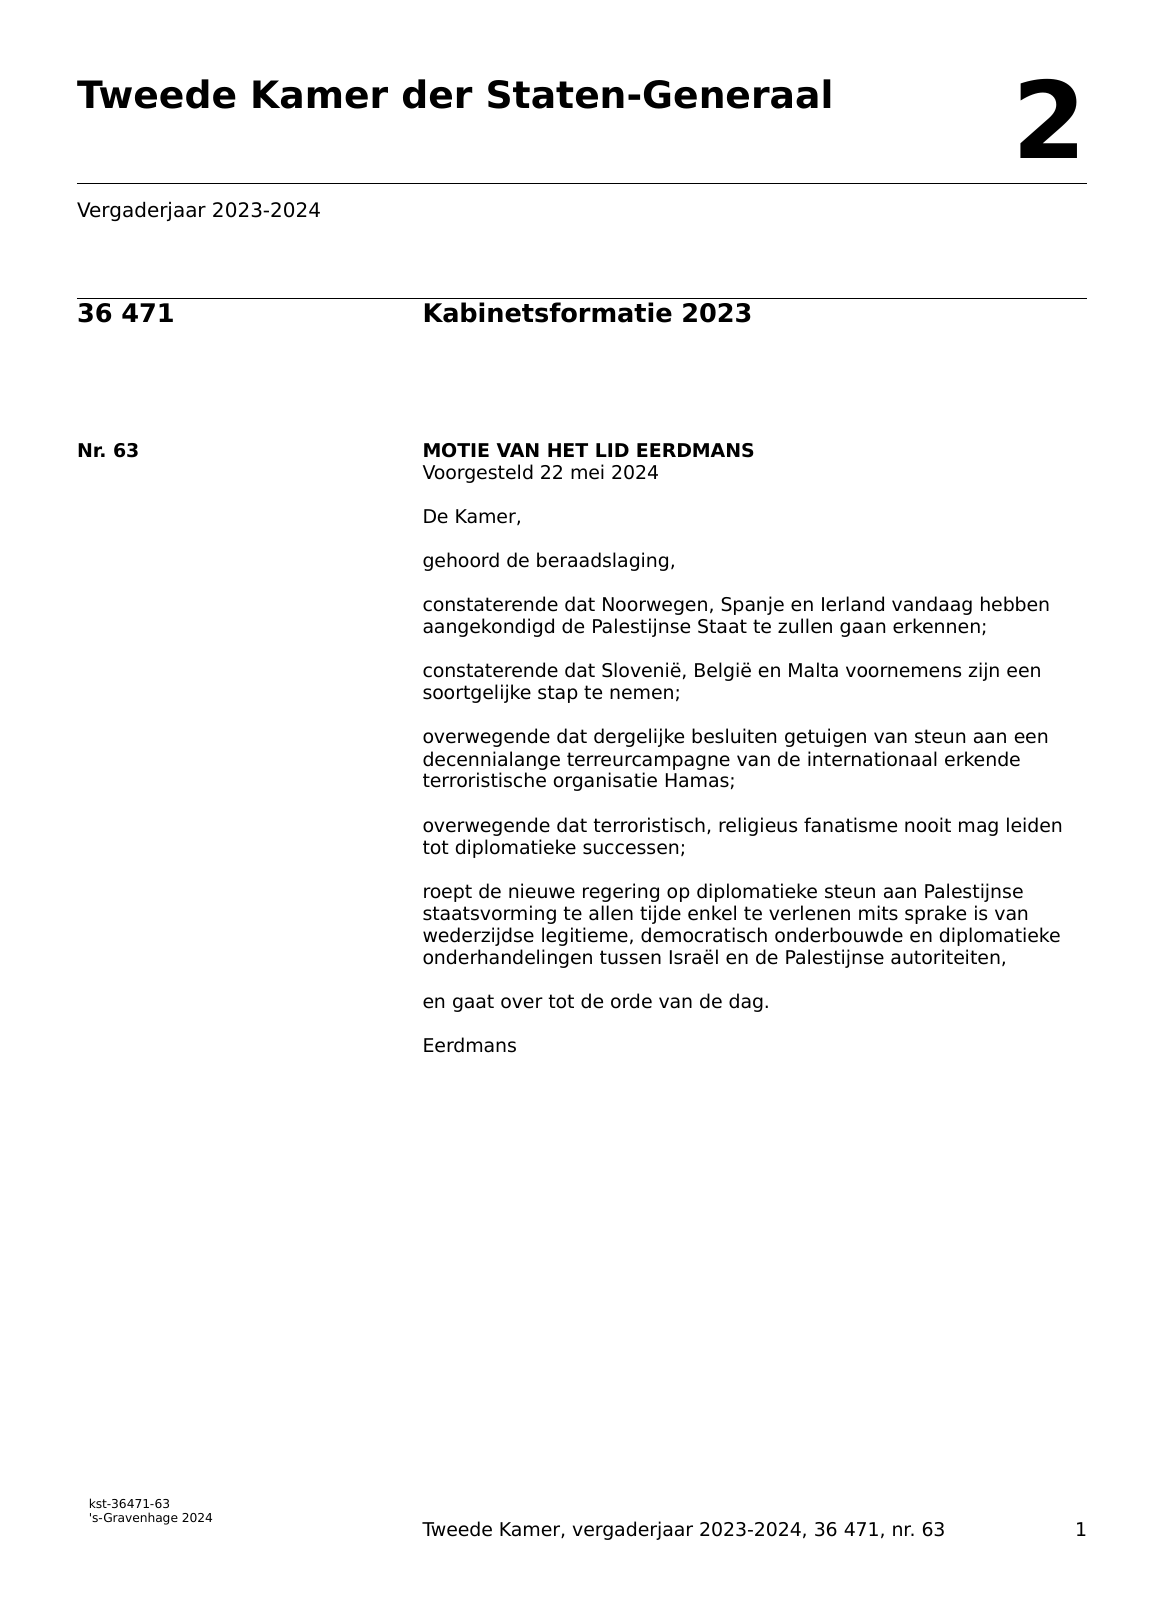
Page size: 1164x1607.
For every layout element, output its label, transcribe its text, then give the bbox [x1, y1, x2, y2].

text gehoord de beraadslaging, [422, 550, 1087, 572]
text Voorgesteld 22 mei 2024 [422, 462, 1087, 484]
text en gaat over tot de orde van de dag. [422, 991, 1087, 1013]
text Eerdmans [422, 1035, 1087, 1057]
text De Kamer, [422, 506, 1087, 528]
table_cell Vergaderjaar 2023-2024 [77, 184, 1087, 298]
subtitle Nr. 63 MOTIE VAN HET LID EERDMANS [77, 440, 1087, 462]
text constaterende dat Noorwegen, Spanje en Ierland vandaag hebben aangekondigd de Palestijnse Staat te zullen gaan erkennen; [422, 594, 1087, 638]
table_header 2 [886, 59, 1087, 183]
text kst-36471-63 [88, 1497, 323, 1511]
subtitle 36 471 Kabinetsformatie 2023 [77, 299, 1087, 329]
text constaterende dat Slovenië, België en Malta voornemens zijn een soortgelijke stap te nemen; [422, 660, 1087, 704]
text 's-Gravenhage 2024 [88, 1511, 323, 1525]
text overwegende dat dergelijke besluiten getuigen van steun aan een decennialange terreurcampagne van de internationaal erkende terroristische organisatie Hamas; [422, 726, 1087, 792]
text overwegende dat terroristisch, religieus fanatisme nooit mag leiden tot diplomatieke successen; [422, 814, 1087, 858]
text roept de nieuwe regering op diplomatieke steun aan Palestijnse staatsvorming te allen tijde enkel te verlenen mits sprake is van wederzijdse legitieme, democratisch onderbouwde en diplomatieke onderhandelingen tussen Israël en de Palestijnse autoriteiten, [422, 881, 1087, 969]
table_header Tweede Kamer der Staten-Generaal [77, 59, 886, 183]
